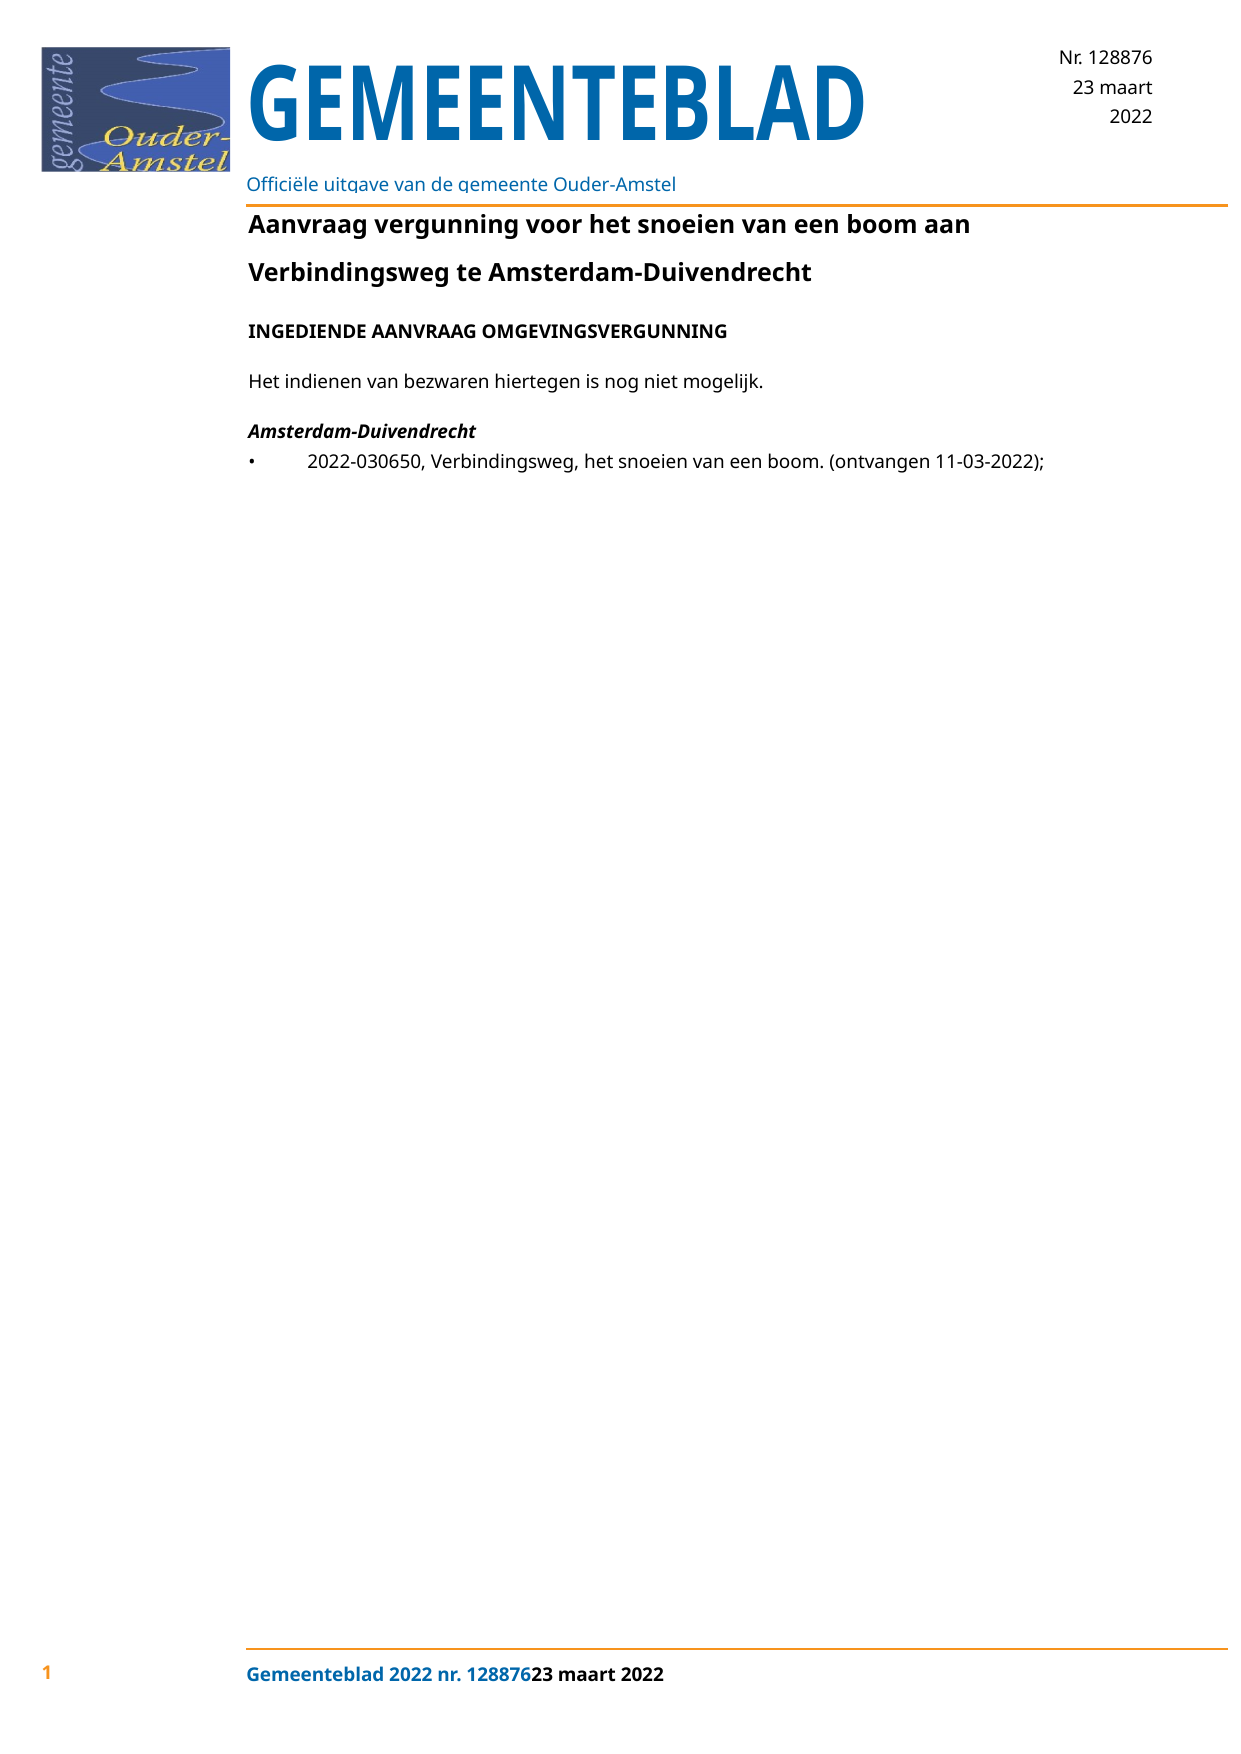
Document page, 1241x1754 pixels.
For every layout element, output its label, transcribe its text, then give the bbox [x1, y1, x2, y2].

text Aanvraag vergunning voor het snoeien van een boom aan Verbindingsweg te Amsterdam-Duivendrecht [248, 207, 1152, 288]
list 2022-030650, Verbindingsweg, het snoeien van een boom. (ontvangen 11-03-2022); [248, 448, 1152, 474]
text Amsterdam-Duivendrecht [248, 419, 1152, 444]
picture [41, 47, 231, 172]
text INGEDIENDE AANVRAAG OMGEVINGSVERGUNNING [248, 318, 1152, 344]
text Het indienen van bezwaren hiertegen is nog niet mogelijk. [248, 368, 1152, 394]
